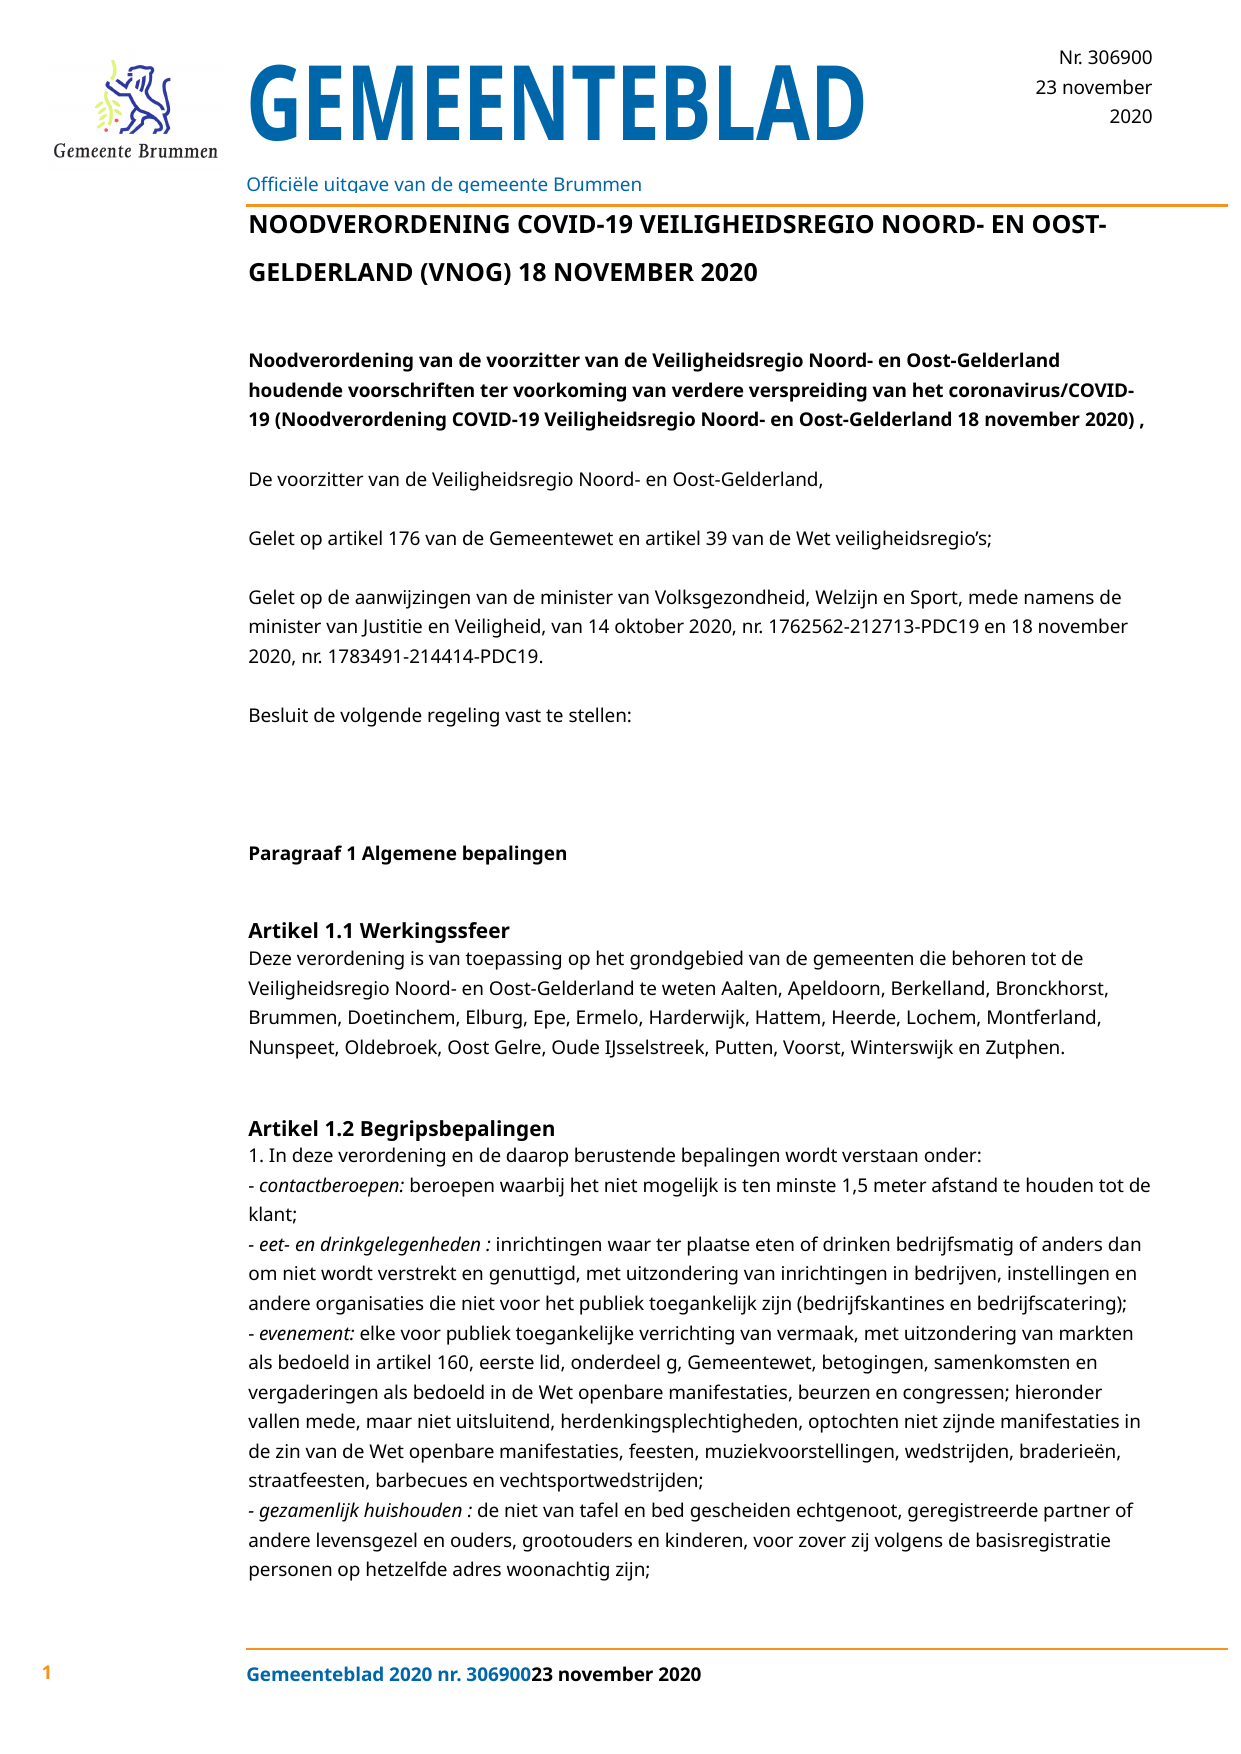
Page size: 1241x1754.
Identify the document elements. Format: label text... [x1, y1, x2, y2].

text Gelet op artikel 176 van de Gemeentewet en artikel 39 van de Wet veiligheidsregio’s; [248, 525, 1152, 551]
text Noodverordening van de voorzitter van de Veiligheidsregio Noord- en Oost-Gelderland houdende voorschriften ter voorkoming van verdere verspreiding van het coronavirus/COVID-19 (Noodverordening COVID-19 Veiligheidsregio Noord- en Oost-Gelderland 18 november 2020) , [248, 347, 1152, 432]
text - eet- en drinkgelegenheden : inrichtingen waar ter plaatse eten of drinken bedrijfsmatig of anders dan om niet wordt verstrekt en genuttigd, met uitzondering van inrichtingen in bedrijven, instellingen en andere organisaties die niet voor het publiek toegankelijk zijn (bedrijfskantines en bedrijfscatering); [248, 1231, 1152, 1316]
text Artikel 1.2 Begripsbepalingen [248, 1114, 1152, 1142]
text Besluit de volgende regeling vast te stellen: [248, 702, 1152, 728]
text - gezamenlijk huishouden : de niet van tafel en bed gescheiden echtgenoot, geregistreerde partner of andere levensgezel en ouders, grootouders en kinderen, voor zover zij volgens de basisregistratie personen op hetzelfde adres woonachtig zijn; [248, 1497, 1152, 1582]
text Paragraaf 1 Algemene bepalingen [248, 841, 1152, 866]
text Gelet op de aanwijzingen van de minister van Volksgezondheid, Welzijn en Sport, mede namens de minister van Justitie en Veiligheid, van 14 oktober 2020, nr. 1762562-212713-PDC19 en 18 november 2020, nr. 1783491-214414-PDC19. [248, 584, 1152, 669]
text - contactberoepen: beroepen waarbij het niet mogelijk is ten minste 1,5 meter afstand te houden tot de klant; [248, 1172, 1152, 1227]
text Deze verordening is van toepassing op het grondgebied van de gemeenten die behoren tot de Veiligheidsregio Noord- en Oost-Gelderland te weten Aalten, Apeldoorn, Berkelland, Bronckhorst, Brummen, Doetinchem, Elburg, Epe, Ermelo, Harderwijk, Hattem, Heerde, Lochem, Montferland, Nunspeet, Oldebroek, Oost Gelre, Oude IJsselstreek, Putten, Voorst, Winterswijk en Zutphen. [248, 945, 1152, 1059]
text De voorzitter van de Veiligheidsregio Noord- en Oost-Gelderland, [248, 466, 1152, 492]
text NOODVERORDENING COVID-19 VEILIGHEIDSREGIO NOORD- EN OOST-GELDERLAND (VNOG) 18 NOVEMBER 2020 [248, 207, 1152, 288]
text Artikel 1.1 Werkingssfeer [248, 917, 1152, 945]
text - evenement: elke voor publiek toegankelijke verrichting van vermaak, met uitzondering van markten als bedoeld in artikel 160, eerste lid, onderdeel g, Gemeentewet, betogingen, samenkomsten en vergaderingen als bedoeld in de Wet openbare manifestaties, beurzen en congressen; hieronder vallen mede, maar niet uitsluitend, herdenkingsplechtigheden, optochten niet zijnde manifestaties in de zin van de Wet openbare manifestaties, feesten, muziekvoorstellingen, wedstrijden, braderieën, straatfeesten, barbecues en vechtsportwedstrijden; [248, 1320, 1152, 1493]
picture [41, 47, 231, 172]
text 1. In deze verordening en de daarop berustende bepalingen wordt verstaan onder: [248, 1142, 1152, 1168]
